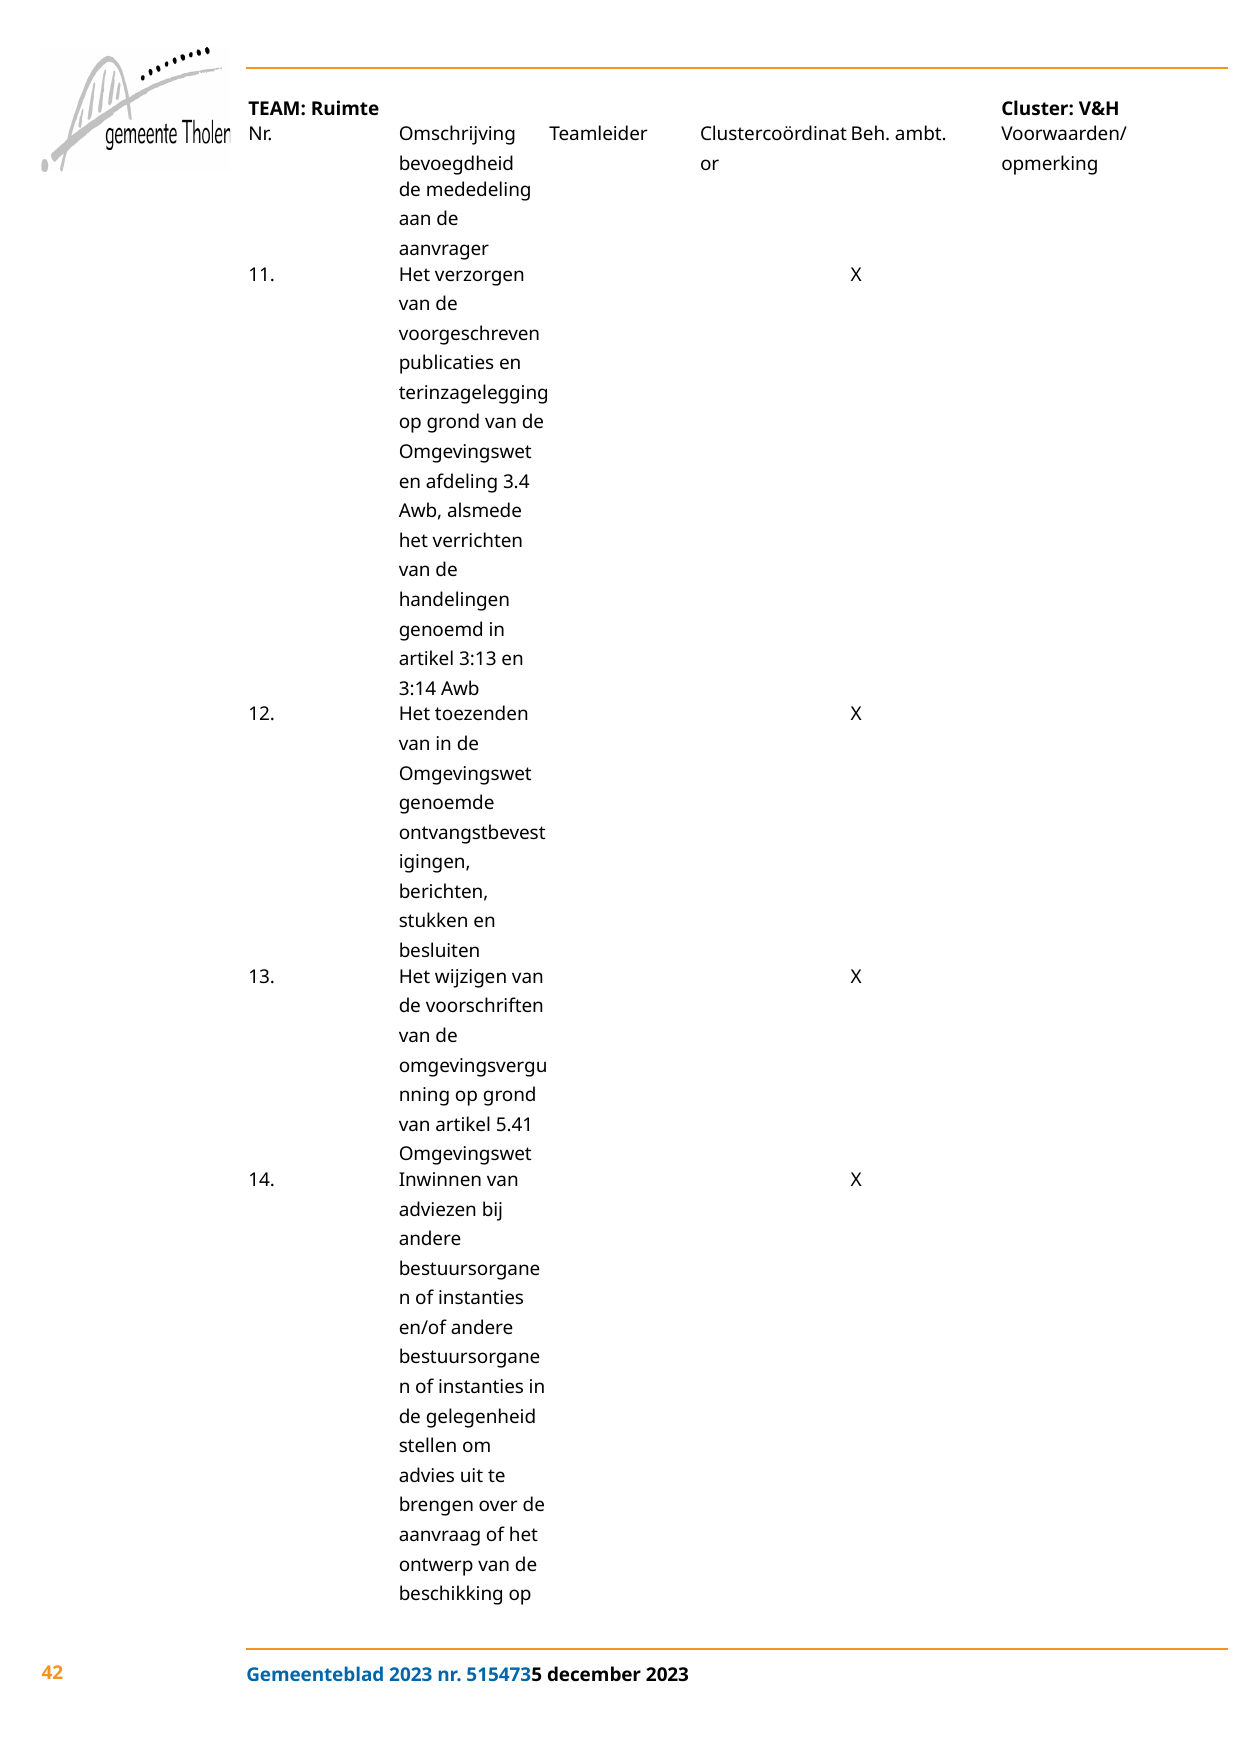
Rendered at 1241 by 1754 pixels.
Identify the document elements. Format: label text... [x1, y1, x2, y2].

table_cell [1001, 1166, 1152, 1606]
table_cell Beh. ambt. [850, 121, 1001, 176]
table_cell Teamleider [549, 121, 700, 176]
table_cell 11. [248, 261, 398, 701]
picture [41, 47, 231, 172]
table_cell [549, 701, 700, 963]
table_cell X [850, 701, 1001, 963]
table_cell [700, 963, 850, 1166]
table_cell Clustercoördinator [700, 121, 850, 176]
table_cell Het verzorgen van de voorgeschreven publicaties en terinzagelegging op grond van de Omgevingswet en afdeling 3.4 Awb, alsmede het verrichten van de handelingen genoemd in artikel 3:13 en 3:14 Awb [399, 261, 549, 701]
table_cell Nr. [248, 121, 398, 176]
table_header TEAM: Ruimte [248, 95, 1001, 121]
table_cell [1001, 261, 1152, 701]
table_cell Voorwaarden/opmerking [1001, 121, 1152, 176]
table_cell Inwinnen van adviezen bij andere bestuursorganen of instanties en/of andere bestuursorganen of instanties in de gelegenheid stellen om advies uit te brengen over de aanvraag of het ontwerp van de beschikking op [399, 1166, 549, 1606]
table_cell [700, 701, 850, 963]
table_cell 14. [248, 1166, 398, 1606]
table_cell X [850, 1166, 1001, 1606]
table_cell Het wijzigen van de voorschriften van de omgevingsvergunning op grond van artikel 5.41 Omgevingswet [399, 963, 549, 1166]
table_cell 13. [248, 963, 398, 1166]
table_cell X [850, 963, 1001, 1166]
table_cell Omschrijving bevoegdheid [399, 121, 549, 176]
table_cell [1001, 701, 1152, 963]
table_cell de mededeling aan de aanvrager [399, 176, 549, 261]
table_cell [1001, 963, 1152, 1166]
table_cell X [850, 261, 1001, 701]
table_header Cluster: V&H [1001, 95, 1152, 121]
table_cell [1001, 176, 1152, 261]
table_cell [248, 176, 398, 261]
table_cell [700, 261, 850, 701]
table_cell Het toezenden van in de Omgevingswet genoemde ontvangstbevestigingen, berichten, stukken en besluiten [399, 701, 549, 963]
table_cell [700, 1166, 850, 1606]
table_cell [549, 1166, 700, 1606]
table_cell [850, 176, 1001, 261]
table_cell 12. [248, 701, 398, 963]
table_cell [549, 261, 700, 701]
table_cell [700, 176, 850, 261]
table_cell [549, 963, 700, 1166]
table_cell [549, 176, 700, 261]
